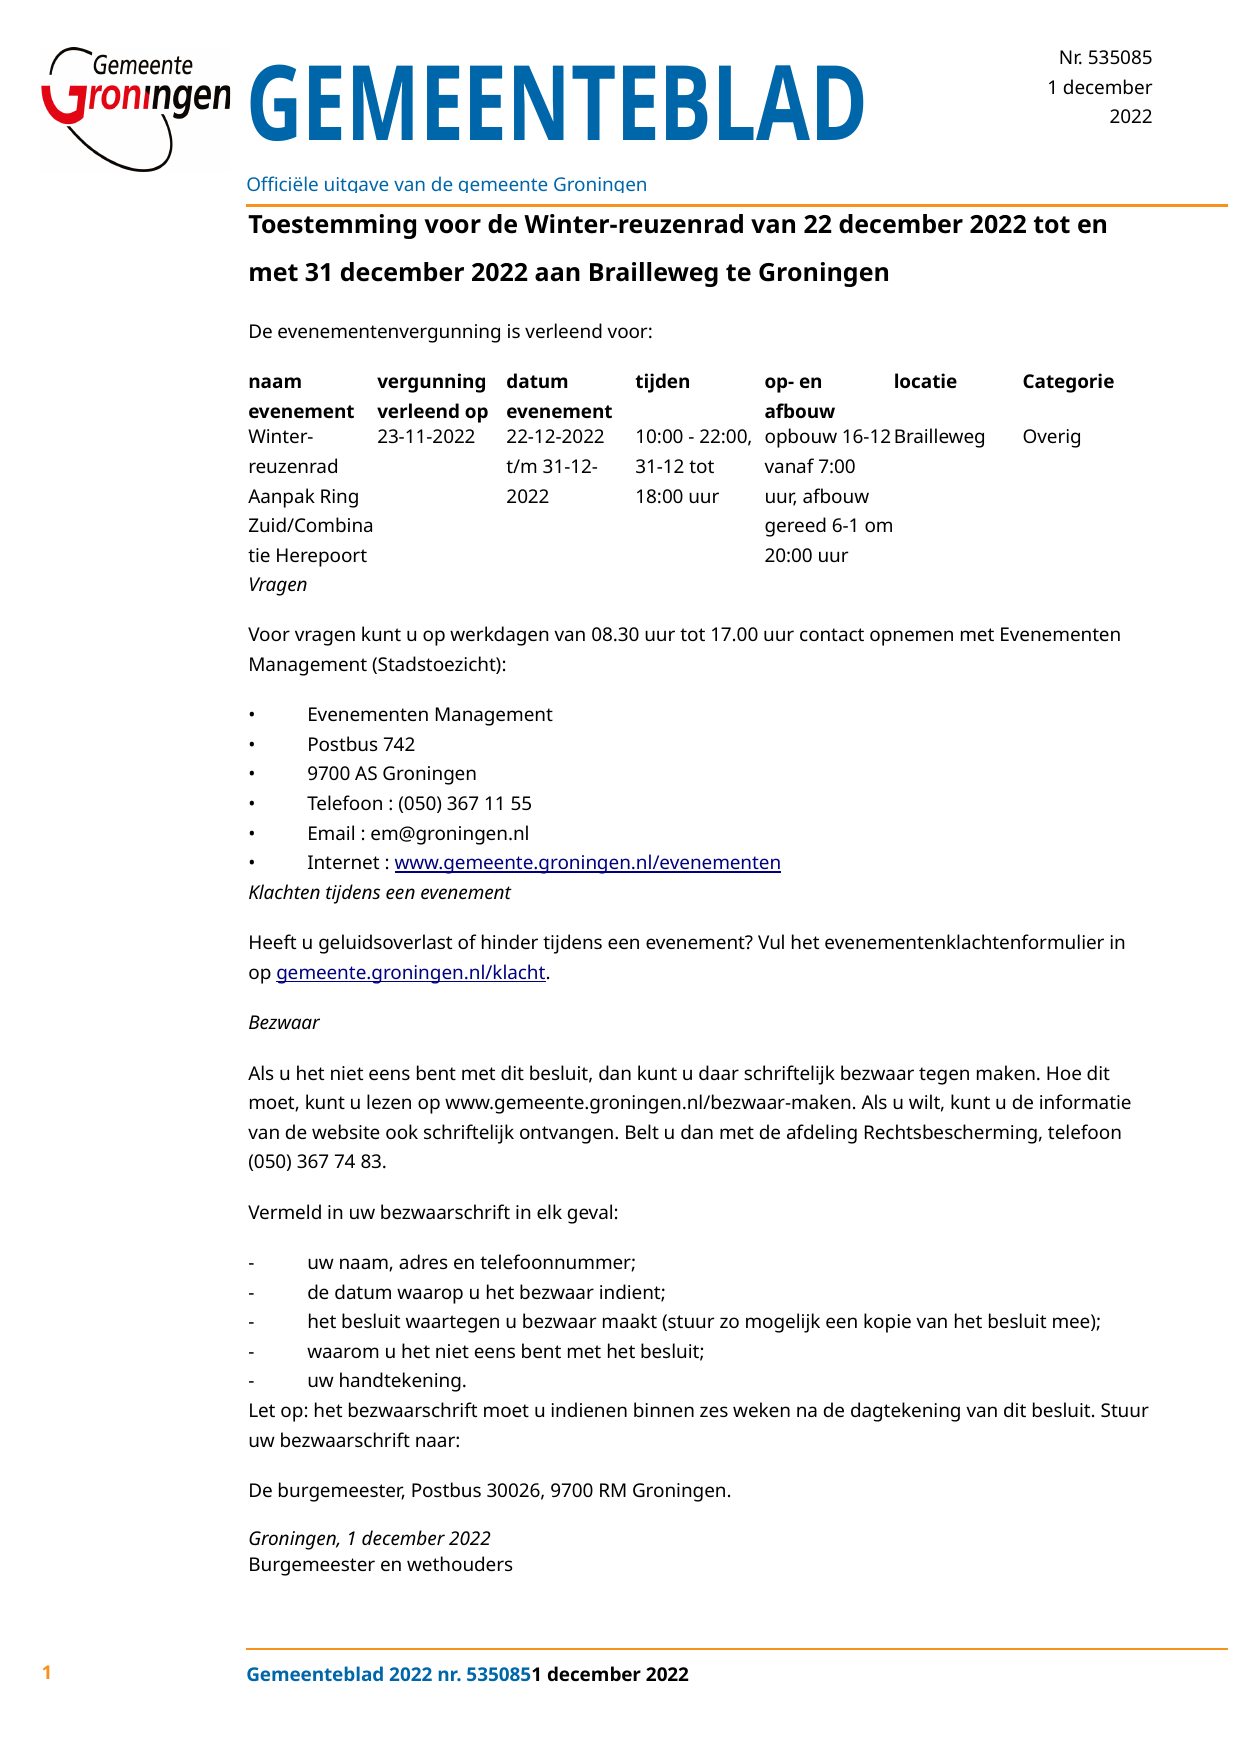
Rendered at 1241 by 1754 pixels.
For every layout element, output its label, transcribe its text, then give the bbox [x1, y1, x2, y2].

table_header op- en afbouw [764, 369, 893, 424]
text Heeft u geluidsoverlast of hinder tijdens een evenement? Vul het evenementenklachtenformulier in op gemeente.groningen.nl/klacht. [248, 929, 1152, 985]
table_cell Winter-reuzenrad Aanpak Ring Zuid/Combinatie Herepoort [248, 424, 377, 568]
table_cell 22-12-2022 t/m 31-12-2022 [506, 424, 635, 568]
list de datum waarop u het bezwaar indient; [248, 1279, 1152, 1305]
list Postbus 742 [248, 731, 1152, 757]
table_header locatie [894, 369, 1022, 424]
list 9700 AS Groningen [248, 761, 1152, 786]
text Klachten tijdens een evenement [248, 879, 1152, 905]
text Vermeld in uw bezwaarschrift in elk geval: [248, 1199, 1152, 1225]
table_header Categorie [1023, 369, 1152, 424]
text Bezwaar [248, 1009, 1152, 1035]
list Internet : www.gemeente.groningen.nl/evenementen [248, 849, 1152, 875]
table_cell 10:00 - 22:00, 31-12 tot 18:00 uur [635, 424, 764, 568]
list het besluit waartegen u bezwaar maakt (stuur zo mogelijk een kopie van het besluit mee); [248, 1308, 1152, 1334]
table_cell Overig [1023, 424, 1152, 568]
list waarom u het niet eens bent met het besluit; [248, 1338, 1152, 1364]
table_header vergunning verleend op [377, 369, 506, 424]
text Let op: het bezwaarschrift moet u indienen binnen zes weken na de dagtekening van dit besluit. Stuur uw bezwaarschrift naar: [248, 1397, 1152, 1453]
table_header naam evenement [248, 369, 377, 424]
text Als u het niet eens bent met dit besluit, dan kunt u daar schriftelijk bezwaar tegen maken. Hoe dit moet, kunt u lezen op www.gemeente.groningen.nl/bezwaar-maken. Als u wilt, kunt u de informatie van de website ook schriftelijk ontvangen. Belt u dan met de afdeling Rechtsbescherming, telefoon (050) 367 74 83. [248, 1060, 1152, 1174]
text De burgemeester, Postbus 30026, 9700 RM Groningen. [248, 1477, 1152, 1503]
list Telefoon : (050) 367 11 55 [248, 790, 1152, 816]
text Burgemeester en wethouders [248, 1551, 1152, 1577]
table_cell 23-11-2022 [377, 424, 506, 568]
text Groningen, 1 december 2022 [248, 1525, 1152, 1551]
table_cell Brailleweg [894, 424, 1022, 568]
text Vragen [248, 571, 1152, 597]
text Toestemming voor de Winter-reuzenrad van 22 december 2022 tot en met 31 december 2022 aan Brailleweg te Groningen [248, 207, 1152, 288]
list Email : em@groningen.nl [248, 820, 1152, 846]
picture [41, 47, 231, 172]
list uw naam, adres en telefoonnummer; [248, 1249, 1152, 1275]
table_header datum evenement [506, 369, 635, 424]
table_cell opbouw 16-12 vanaf 7:00 uur, afbouw gereed 6-1 om 20:00 uur [764, 424, 893, 568]
text Voor vragen kunt u op werkdagen van 08.30 uur tot 17.00 uur contact opnemen met Evenementen Management (Stadstoezicht): [248, 621, 1152, 677]
list uw handtekening. [248, 1368, 1152, 1393]
list Evenementen Management [248, 701, 1152, 727]
text De evenementenvergunning is verleend voor: [248, 318, 1152, 344]
table_header tijden [635, 369, 764, 424]
